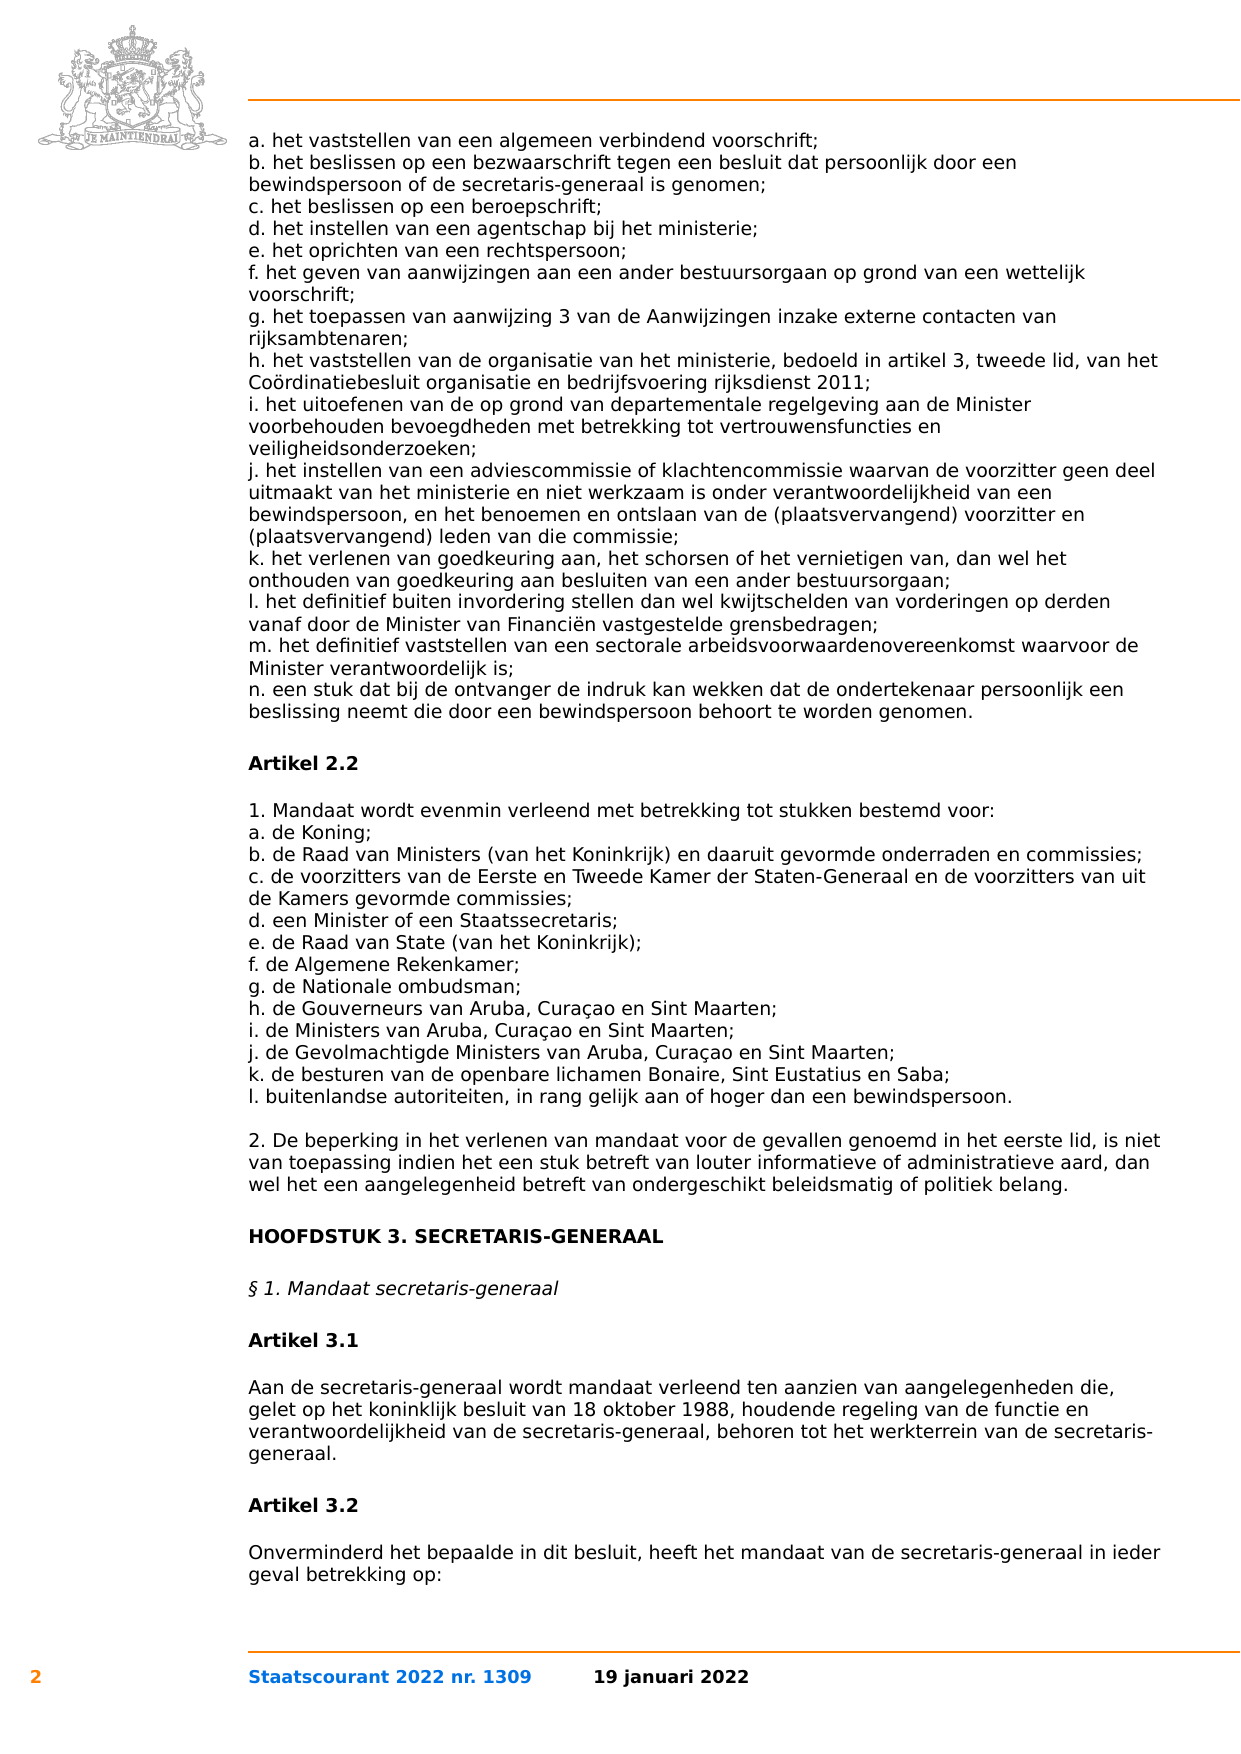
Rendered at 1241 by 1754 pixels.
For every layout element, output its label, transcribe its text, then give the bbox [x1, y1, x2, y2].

subtitle Artikel 3.2 [248, 1495, 1163, 1517]
text h. de Gouverneurs van Aruba, Curaçao en Sint Maarten; [248, 998, 1163, 1020]
subtitle Artikel 2.2 [248, 753, 1163, 775]
text d. een Minister of een Staatssecretaris; [248, 910, 1163, 932]
text g. de Nationale ombudsman; [248, 976, 1163, 998]
text Aan de secretaris-generaal wordt mandaat verleend ten aanzien van aangelegenheden die, gelet op het koninklijk besluit van 18 oktober 1988, houdende regeling van de functie en verantwoordelijkheid van de secretaris-generaal, behoren tot het werkterrein van de secretaris-generaal. [248, 1377, 1163, 1465]
text m. het definitief vaststellen van een sectorale arbeidsvoorwaardenovereenkomst waarvoor de Minister verantwoordelijk is; [248, 635, 1163, 679]
text e. de Raad van State (van het Koninkrijk); [248, 932, 1163, 954]
text l. buitenlandse autoriteiten, in rang gelijk aan of hoger dan een bewindspersoon. [248, 1086, 1163, 1108]
text e. het oprichten van een rechtspersoon; [248, 240, 1163, 262]
text i. het uitoefenen van de op grond van departementale regelgeving aan de Minister voorbehouden bevoegdheden met betrekking tot vertrouwensfuncties en veiligheidsonderzoeken; [248, 394, 1163, 459]
text a. het vaststellen van een algemeen verbindend voorschrift; [248, 130, 1163, 152]
text f. de Algemene Rekenkamer; [248, 954, 1163, 976]
text b. het beslissen op een bezwaarschrift tegen een besluit dat persoonlijk door een bewindspersoon of de secretaris-generaal is genomen; [248, 152, 1163, 196]
text k. het verlenen van goedkeuring aan, het schorsen of het vernietigen van, dan wel het onthouden van goedkeuring aan besluiten van een ander bestuursorgaan; [248, 547, 1163, 591]
text f. het geven van aanwijzingen aan een ander bestuursorgaan op grond van een wettelijk voorschrift; [248, 262, 1163, 306]
text a. de Koning; [248, 822, 1163, 844]
text 2. De beperking in het verlenen van mandaat voor de gevallen genoemd in het eerste lid, is niet van toepassing indien het een stuk betreft van louter informatieve of administratieve aard, dan wel het een aangelegenheid betreft van ondergeschikt beleidsmatig of politiek belang. [248, 1130, 1163, 1196]
text n. een stuk dat bij de ontvanger de indruk kan wekken dat de ondertekenaar persoonlijk een beslissing neemt die door een bewindspersoon behoort te worden genomen. [248, 679, 1163, 723]
text i. de Ministers van Aruba, Curaçao en Sint Maarten; [248, 1020, 1163, 1042]
text 1. Mandaat wordt evenmin verleend met betrekking tot stukken bestemd voor: [248, 800, 1163, 822]
subtitle Artikel 3.1 [248, 1330, 1163, 1352]
text j. het instellen van een adviescommissie of klachtencommissie waarvan de voorzitter geen deel uitmaakt van het ministerie en niet werkzaam is onder verantwoordelijkheid van een bewindspersoon, en het benoemen en ontslaan van de (plaatsvervangend) voorzitter en (plaatsvervangend) leden van die commissie; [248, 459, 1163, 547]
text j. de Gevolmachtigde Ministers van Aruba, Curaçao en Sint Maarten; [248, 1042, 1163, 1064]
subtitle § 1. Mandaat secretaris-generaal [248, 1278, 1163, 1300]
text g. het toepassen van aanwijzing 3 van de Aanwijzingen inzake externe contacten van rijksambtenaren; [248, 306, 1163, 350]
picture [38, 25, 227, 150]
text h. het vaststellen van de organisatie van het ministerie, bedoeld in artikel 3, tweede lid, van het Coördinatiebesluit organisatie en bedrijfsvoering rijksdienst 2011; [248, 350, 1163, 394]
text c. het beslissen op een beroepschrift; [248, 196, 1163, 218]
text d. het instellen van een agentschap bij het ministerie; [248, 218, 1163, 240]
subtitle HOOFDSTUK 3. SECRETARIS-GENERAAL [248, 1226, 1163, 1248]
text l. het definitief buiten invordering stellen dan wel kwijtschelden van vorderingen op derden vanaf door de Minister van Financiën vastgestelde grensbedragen; [248, 591, 1163, 635]
text Onverminderd het bepaalde in dit besluit, heeft het mandaat van de secretaris-generaal in ieder geval betrekking op: [248, 1542, 1163, 1586]
text k. de besturen van de openbare lichamen Bonaire, Sint Eustatius en Saba; [248, 1064, 1163, 1086]
text c. de voorzitters van de Eerste en Tweede Kamer der Staten-Generaal en de voorzitters van uit de Kamers gevormde commissies; [248, 866, 1163, 910]
text b. de Raad van Ministers (van het Koninkrijk) en daaruit gevormde onderraden en commissies; [248, 844, 1163, 866]
